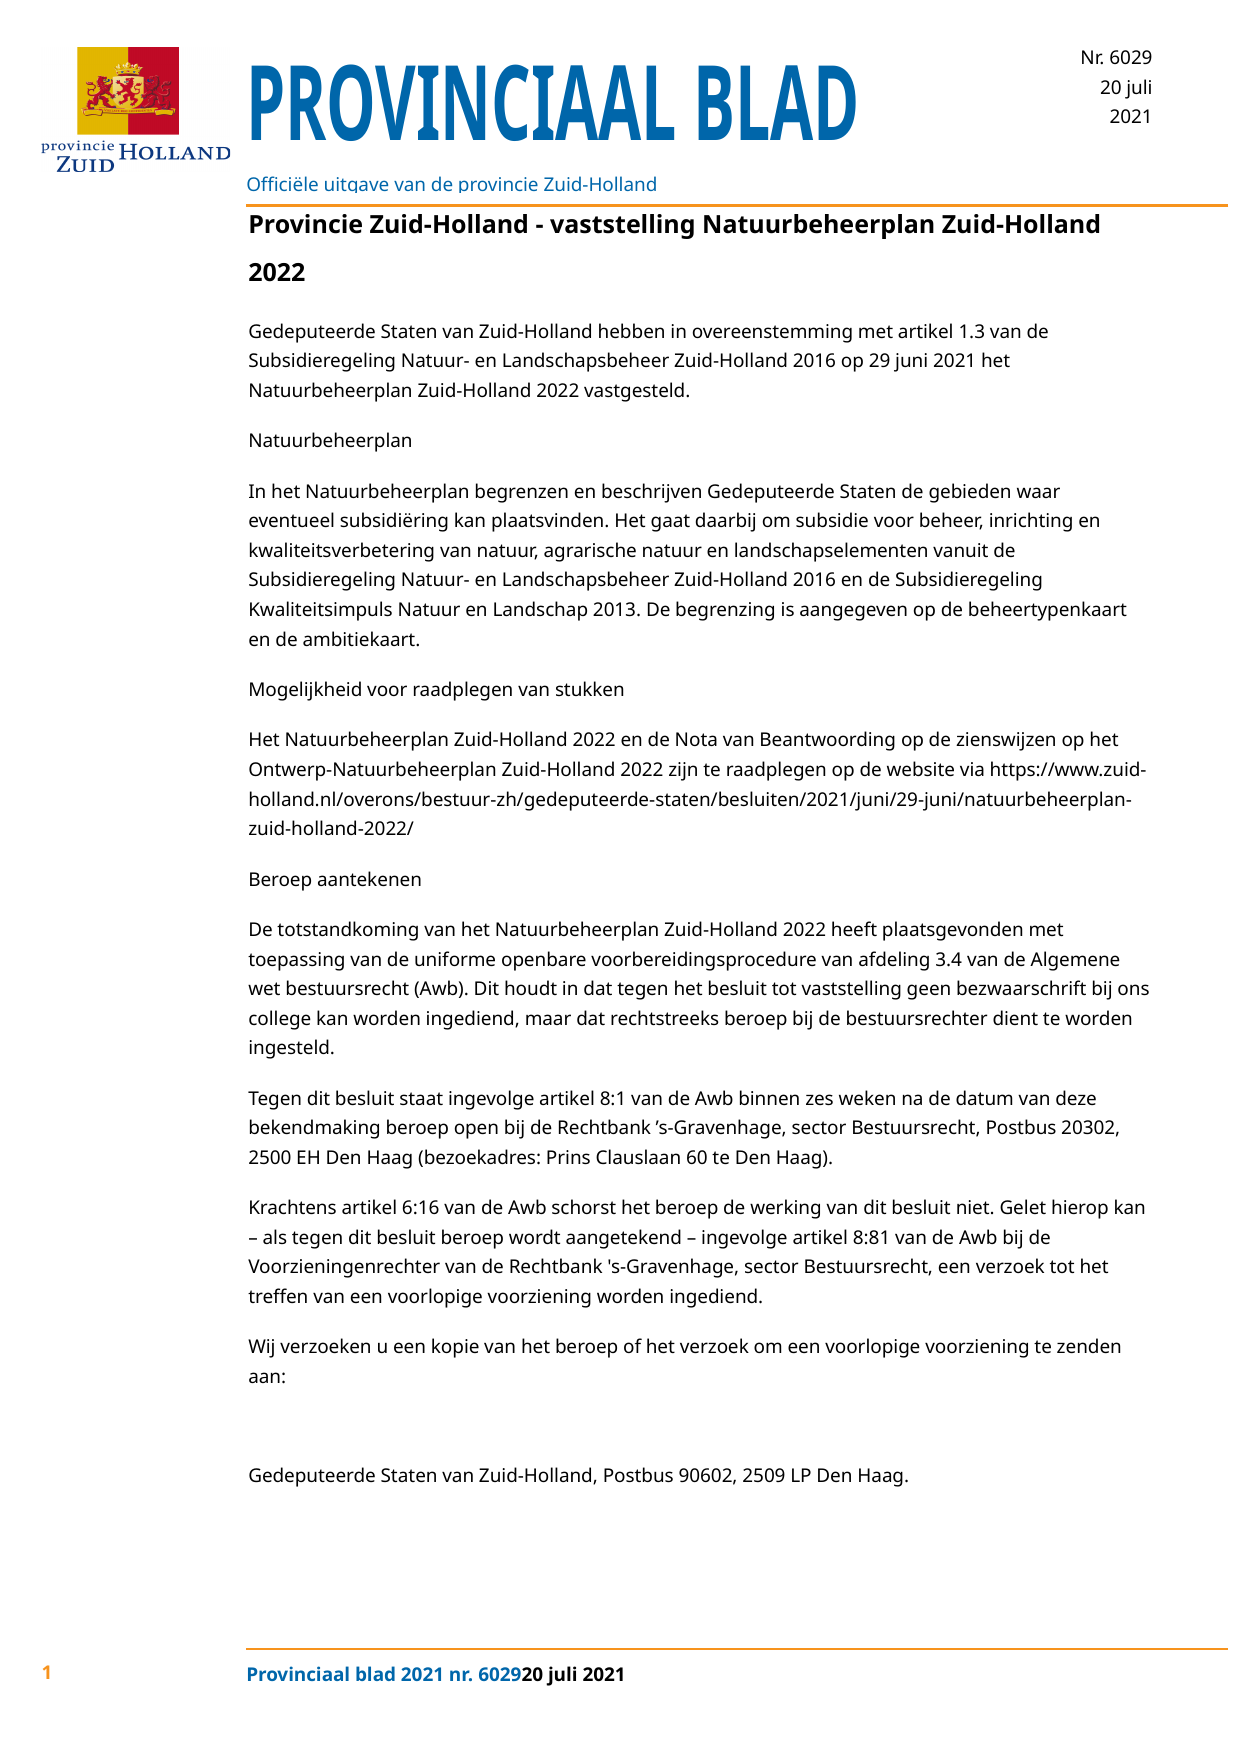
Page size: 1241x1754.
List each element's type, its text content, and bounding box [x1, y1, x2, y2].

text Krachtens artikel 6:16 van de Awb schorst het beroep de werking van dit besluit niet. Gelet hierop kan – als tegen dit besluit beroep wordt aangetekend – ingevolge artikel 8:81 van de Awb bij de Voorzieningenrechter van de Rechtbank 's-Gravenhage, sector Bestuursrecht, een verzoek tot het treffen van een voorlopige voorziening worden ingediend. [248, 1194, 1152, 1309]
text Tegen dit besluit staat ingevolge artikel 8:1 van de Awb binnen zes weken na de datum van deze bekendmaking beroep open bij de Rechtbank ’s-Gravenhage, sector Bestuursrecht, Postbus 20302, 2500 EH Den Haag (bezoekadres: Prins Clauslaan 60 te Den Haag). [248, 1085, 1152, 1170]
text Wij verzoeken u een kopie van het beroep of het verzoek om een voorlopige voorziening te zenden aan: [248, 1334, 1152, 1389]
text In het Natuurbeheerplan begrenzen en beschrijven Gedeputeerde Staten de gebieden waar eventueel subsidiëring kan plaatsvinden. Het gaat daarbij om subsidie voor beheer, inrichting en kwaliteitsverbetering van natuur, agrarische natuur en landschapselementen vanuit de Subsidieregeling Natuur- en Landschapsbeheer Zuid-Holland 2016 en de Subsidieregeling Kwaliteitsimpuls Natuur en Landschap 2013. De begrenzing is aangegeven op de beheertypenkaart en de ambitiekaart. [248, 478, 1152, 652]
text Gedeputeerde Staten van Zuid-Holland, Postbus 90602, 2509 LP Den Haag. [248, 1463, 1152, 1488]
text Provincie Zuid-Holland - vaststelling Natuurbeheerplan Zuid-Holland 2022 [248, 207, 1152, 288]
text Beroep aantekenen [248, 866, 1152, 892]
picture [41, 47, 231, 172]
text Het Natuurbeheerplan Zuid-Holland 2022 en de Nota van Beantwoording op de zienswijzen op het Ontwerp-Natuurbeheerplan Zuid-Holland 2022 zijn te raadplegen op de website via https://www.zuid-holland.nl/overons/bestuur-zh/gedeputeerde-staten/besluiten/2021/juni/29-juni/natuurbeheerplan-zuid-holland-2022/ [248, 727, 1152, 841]
text Mogelijkheid voor raadplegen van stukken [248, 676, 1152, 702]
text De totstandkoming van het Natuurbeheerplan Zuid-Holland 2022 heeft plaatsgevonden met toepassing van de uniforme openbare voorbereidingsprocedure van afdeling 3.4 van de Algemene wet bestuursrecht (Awb). Dit houdt in dat tegen het besluit tot vaststelling geen bezwaarschrift bij ons college kan worden ingediend, maar dat rechtstreeks beroep bij de bestuursrechter dient te worden ingesteld. [248, 916, 1152, 1060]
text Natuurbeheerplan [248, 427, 1152, 453]
text Gedeputeerde Staten van Zuid-Holland hebben in overeenstemming met artikel 1.3 van de Subsidieregeling Natuur- en Landschapsbeheer Zuid-Holland 2016 op 29 juni 2021 het Natuurbeheerplan Zuid-Holland 2022 vastgesteld. [248, 318, 1152, 403]
